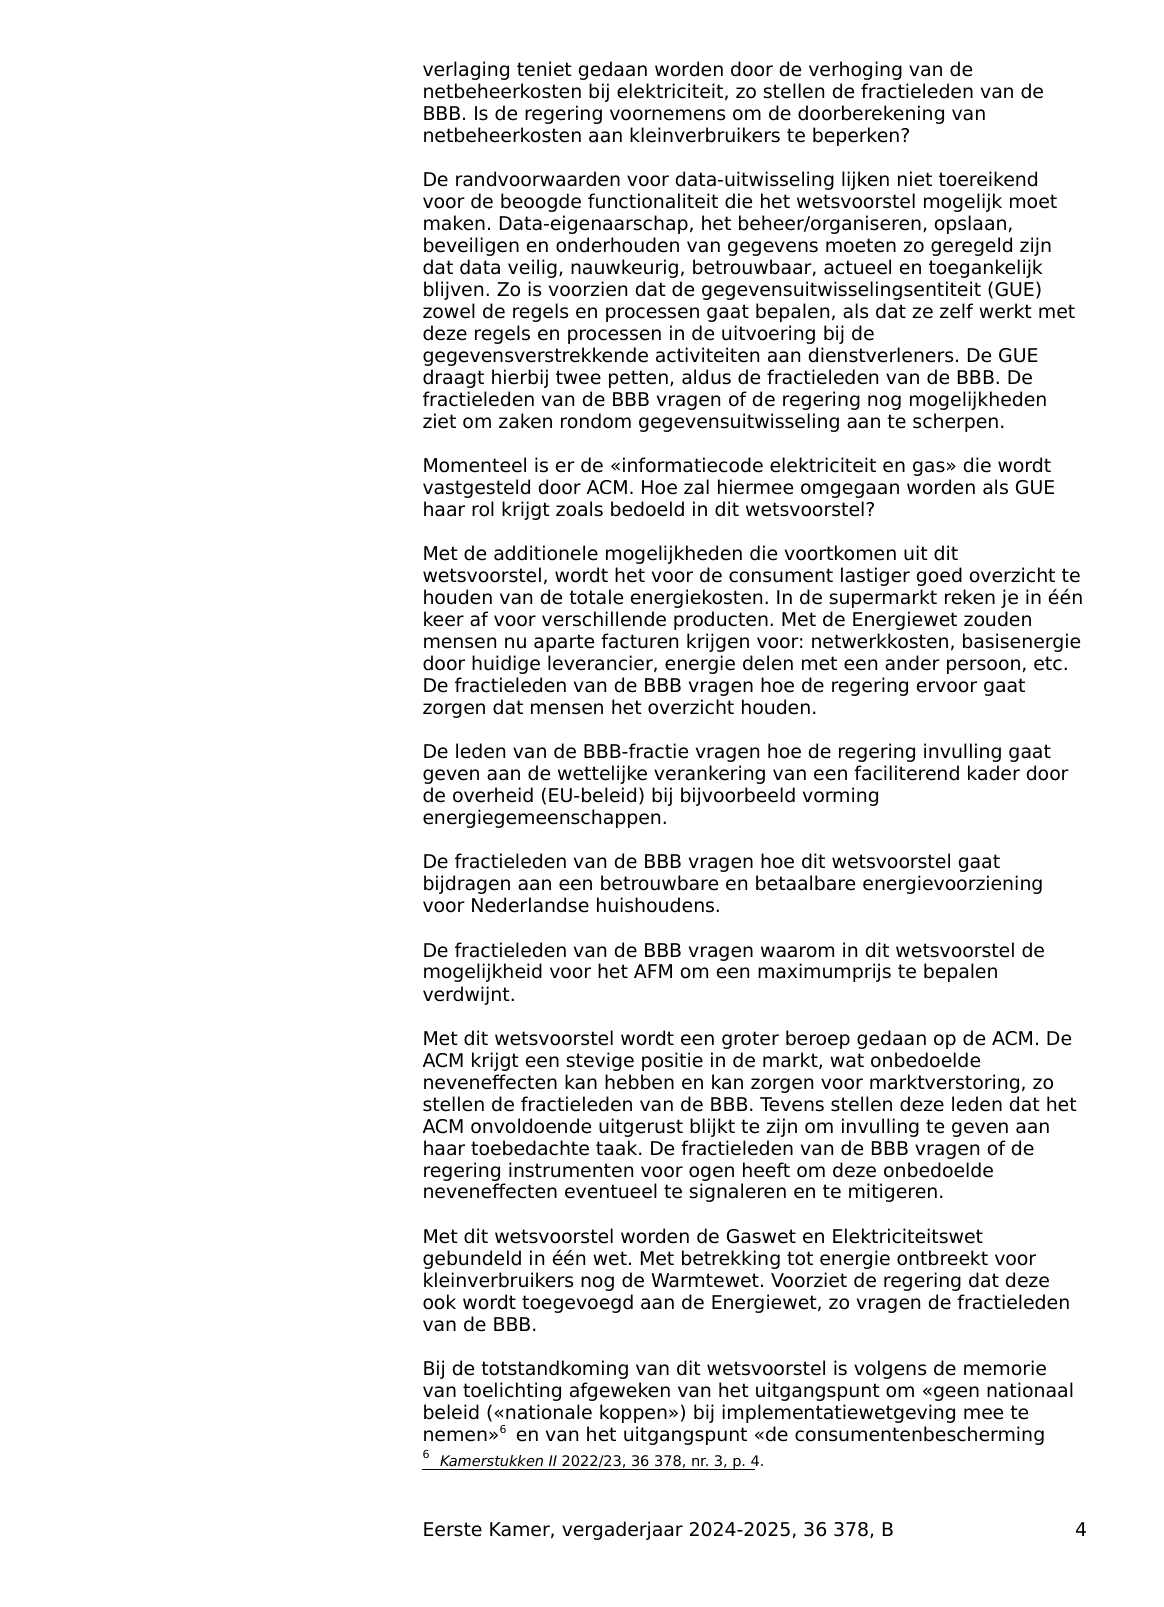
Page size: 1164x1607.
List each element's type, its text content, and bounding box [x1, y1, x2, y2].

text De fractieleden van de BBB vragen waarom in dit wetsvoorstel de mogelijkheid voor het AFM om een maximumprijs te bepalen verdwijnt. [422, 939, 1087, 1005]
text Kamerstukken II 2022/23, 36 378, nr. 3, p. 4. [422, 1448, 1087, 1471]
text Met de additionele mogelijkheden die voortkomen uit dit wetsvoorstel, wordt het voor de consument lastiger goed overzicht te houden van de totale energiekosten. In de supermarkt reken je in één keer af voor verschillende producten. Met de Energiewet zouden mensen nu aparte facturen krijgen voor: netwerkkosten, basisenergie door huidige leverancier, energie delen met een ander persoon, etc. De fractieleden van de BBB vragen hoe de regering ervoor gaat zorgen dat mensen het overzicht houden. [422, 543, 1087, 719]
text De leden van de BBB-fractie vragen hoe de regering invulling gaat geven aan de wettelijke verankering van een faciliterend kader door de overheid (EU-beleid) bij bijvoorbeeld vorming energiegemeenschappen. [422, 741, 1087, 829]
text De randvoorwaarden voor data-uitwisseling lijken niet toereikend voor de beoogde functionaliteit die het wetsvoorstel mogelijk moet maken. Data-eigenaarschap, het beheer/organiseren, opslaan, beveiligen en onderhouden van gegevens moeten zo geregeld zijn dat data veilig, nauwkeurig, betrouwbaar, actueel en toegankelijk blijven. Zo is voorzien dat de gegevensuitwisselingsentiteit (GUE) zowel de regels en processen gaat bepalen, als dat ze zelf werkt met deze regels en processen in de uitvoering bij de gegevensverstrekkende activiteiten aan dienstverleners. De GUE draagt hierbij twee petten, aldus de fractieleden van de BBB. De fractieleden van de BBB vragen of de regering nog mogelijkheden ziet om zaken rondom gegevensuitwisseling aan te scherpen. [422, 169, 1087, 433]
text Bij de totstandkoming van dit wetsvoorstel is volgens de memorie van toelichting afgeweken van het uitgangspunt om «geen nationaal beleid («nationale koppen») bij implementatiewetgeving mee te nemen» en van het uitgangspunt «de consumentenbescherming [422, 1358, 1087, 1446]
text Met dit wetsvoorstel wordt een groter beroep gedaan op de ACM. De ACM krijgt een stevige positie in de markt, wat onbedoelde neveneffecten kan hebben en kan zorgen voor marktverstoring, zo stellen de fractieleden van de BBB. Tevens stellen deze leden dat het ACM onvoldoende uitgerust blijkt te zijn om invulling te geven aan haar toebedachte taak. De fractieleden van de BBB vragen of de regering instrumenten voor ogen heeft om deze onbedoelde neveneffecten eventueel te signaleren en te mitigeren. [422, 1028, 1087, 1203]
text Momenteel is er de «informatiecode elektriciteit en gas» die wordt vastgesteld door ACM. Hoe zal hiermee omgegaan worden als GUE haar rol krijgt zoals bedoeld in dit wetsvoorstel? [422, 455, 1087, 521]
text verlaging teniet gedaan worden door de verhoging van de netbeheerkosten bij elektriciteit, zo stellen de fractieleden van de BBB. Is de regering voornemens om de doorberekening van netbeheerkosten aan kleinverbruikers te beperken? [422, 59, 1087, 147]
text Met dit wetsvoorstel worden de Gaswet en Elektriciteitswet gebundeld in één wet. Met betrekking tot energie ontbreekt voor kleinverbruikers nog de Warmtewet. Voorziet de regering dat deze ook wordt toegevoegd aan de Energiewet, zo vragen de fractieleden van de BBB. [422, 1226, 1087, 1336]
text De fractieleden van de BBB vragen hoe dit wetsvoorstel gaat bijdragen aan een betrouwbare en betaalbare energievoorziening voor Nederlandse huishoudens. [422, 851, 1087, 917]
